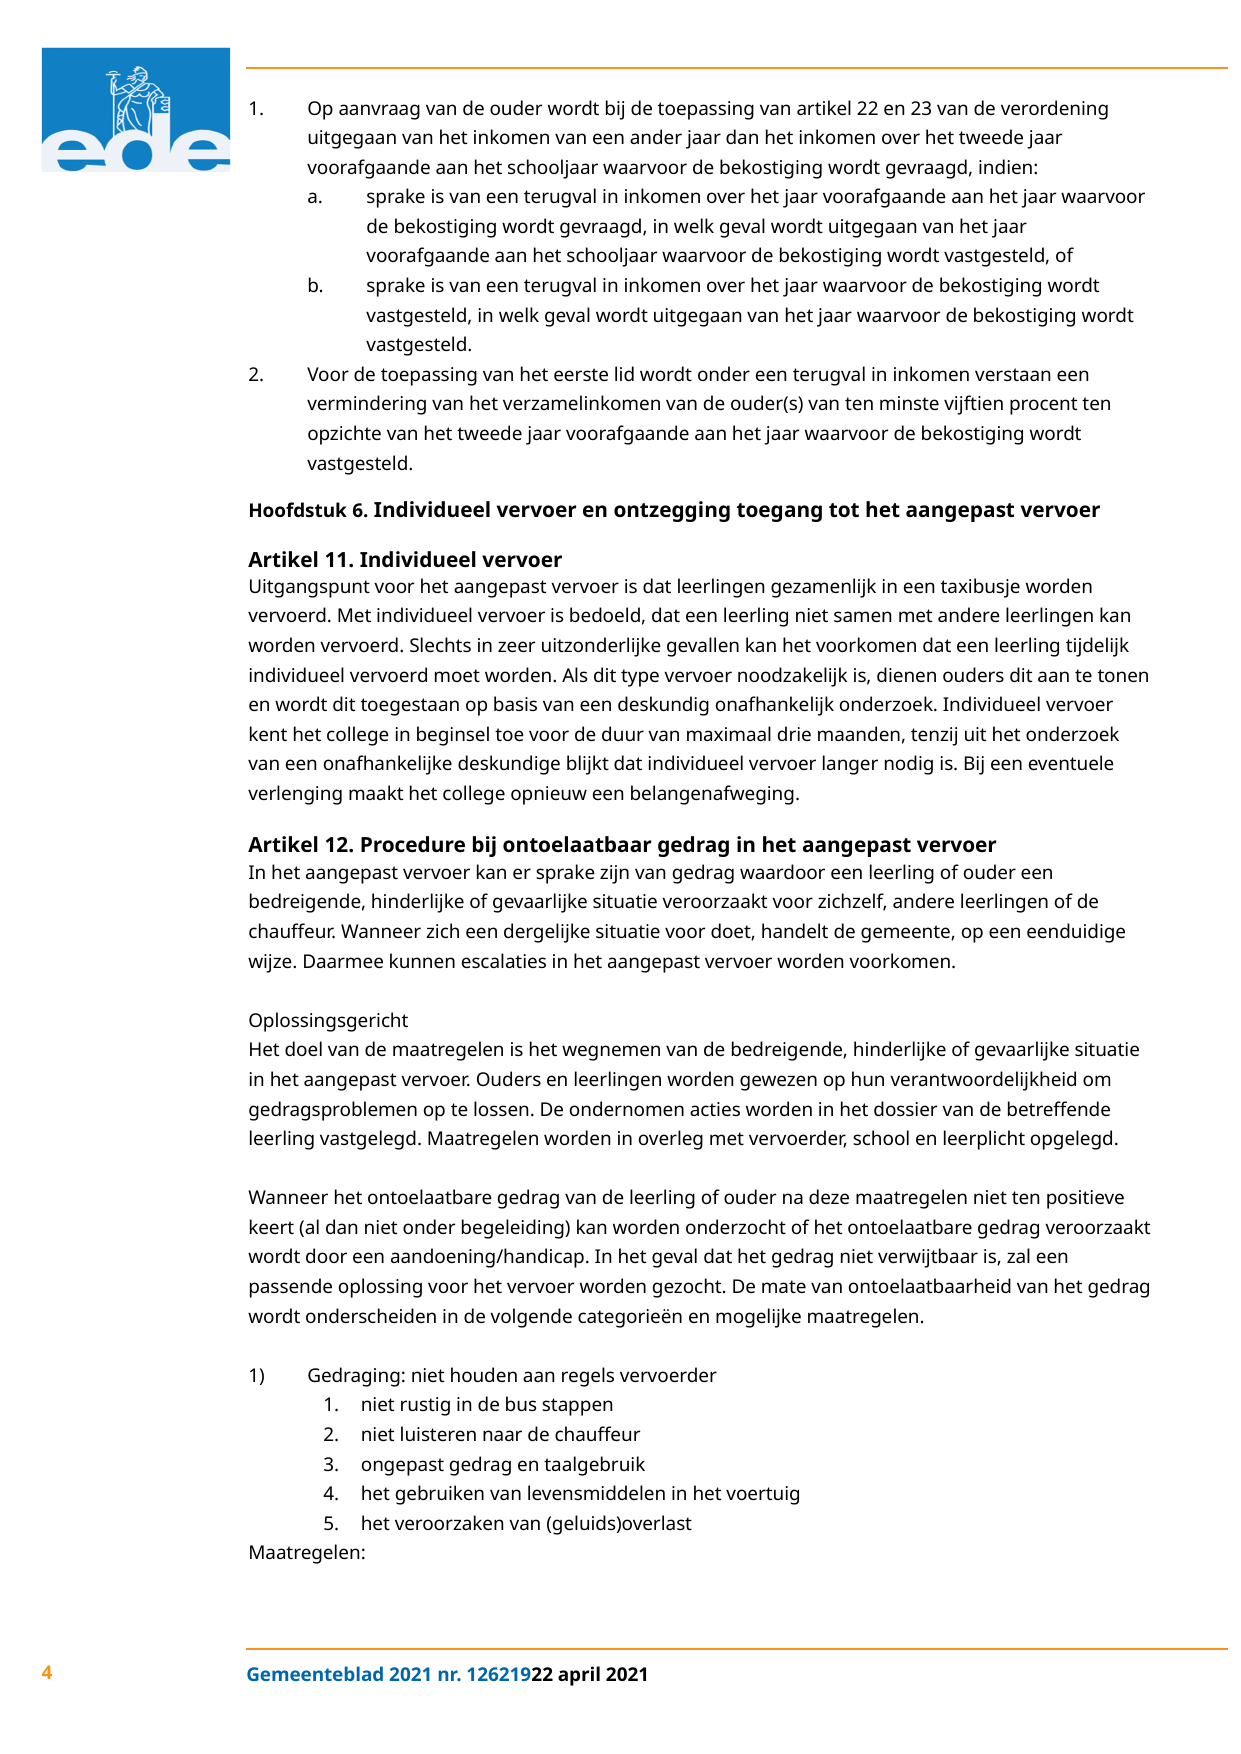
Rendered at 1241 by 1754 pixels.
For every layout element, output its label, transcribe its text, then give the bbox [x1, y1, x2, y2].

list niet luisteren naar de chauffeur [323, 1421, 1152, 1447]
list sprake is van een terugval in inkomen over het jaar voorafgaande aan het jaar waarvoor de bekostiging wordt gevraagd, in welk geval wordt uitgegaan van het jaar voorafgaande aan het schooljaar waarvoor de bekostiging wordt vastgesteld, of [307, 183, 1152, 268]
text Maatregelen: [248, 1539, 1152, 1565]
text Het doel van de maatregelen is het wegnemen van de bedreigende, hinderlijke of gevaarlijke situatie in het aangepast vervoer. Ouders en leerlingen worden gewezen op hun verantwoordelijkheid om gedragsproblemen op te lossen. De ondernomen acties worden in het dossier van de betreffende leerling vastgelegd. Maatregelen worden in overleg met vervoerder, school en leerplicht opgelegd. [248, 1037, 1152, 1151]
text In het aangepast vervoer kan er sprake zijn van gedrag waardoor een leerling of ouder een bedreigende, hinderlijke of gevaarlijke situatie veroorzaakt voor zichzelf, andere leerlingen of de chauffeur. Wanneer zich een dergelijke situatie voor doet, handelt de gemeente, op een eenduidige wijze. Daarmee kunnen escalaties in het aangepast vervoer worden voorkomen. [248, 859, 1152, 973]
text Uitgangspunt voor het aangepast vervoer is dat leerlingen gezamenlijk in een taxibusje worden vervoerd. Met individueel vervoer is bedoeld, dat een leerling niet samen met andere leerlingen kan worden vervoerd. Slechts in zeer uitzonderlijke gevallen kan het voorkomen dat een leerling tijdelijk individueel vervoerd moet worden. Als dit type vervoer noodzakelijk is, dienen ouders dit aan te tonen en wordt dit toegestaan op basis van een deskundig onafhankelijk onderzoek. Individueel vervoer kent het college in beginsel toe voor de duur van maximaal drie maanden, tenzij uit het onderzoek van een onafhankelijke deskundige blijkt dat individueel vervoer langer nodig is. Bij een eventuele verlenging maakt het college opnieuw een belangenafweging. [248, 573, 1152, 806]
text Wanneer het ontoelaatbare gedrag van de leerling of ouder na deze maatregelen niet ten positieve keert (al dan niet onder begeleiding) kan worden onderzocht of het ontoelaatbare gedrag veroorzaakt wordt door een aandoening/handicap. In het geval dat het gedrag niet verwijtbaar is, zal een passende oplossing voor het vervoer worden gezocht. De mate van ontoelaatbaarheid van het gedrag wordt onderscheiden in de volgende categorieën en mogelijke maatregelen. [248, 1184, 1152, 1328]
list Voor de toepassing van het eerste lid wordt onder een terugval in inkomen verstaan een vermindering van het verzamelinkomen van de ouder(s) van ten minste vijftien procent ten opzichte van het tweede jaar voorafgaande aan het jaar waarvoor de bekostiging wordt vastgesteld. [248, 361, 1152, 476]
list niet rustig in de bus stappen [323, 1392, 1152, 1417]
text Artikel 11. Individueel vervoer [248, 545, 1152, 573]
list Gedraging: niet houden aan regels vervoerder [248, 1362, 1152, 1388]
list Op aanvraag van de ouder wordt bij de toepassing van artikel 22 en 23 van de verordening uitgegaan van het inkomen van een ander jaar dan het inkomen over het tweede jaar voorafgaande aan het schooljaar waarvoor de bekostiging wordt gevraagd, indien: [248, 95, 1152, 180]
text Artikel 12. Procedure bij ontoelaatbaar gedrag in het aangepast vervoer [248, 831, 1152, 859]
list het veroorzaken van (geluids)overlast [323, 1510, 1152, 1536]
text Oplossingsgericht [248, 1007, 1152, 1033]
picture [41, 47, 231, 172]
text Hoofdstuk 6. Individueel vervoer en ontzegging toegang tot het aangepast vervoer [248, 495, 1152, 524]
list sprake is van een terugval in inkomen over het jaar waarvoor de bekostiging wordt vastgesteld, in welk geval wordt uitgegaan van het jaar waarvoor de bekostiging wordt vastgesteld. [307, 272, 1152, 357]
list het gebruiken van levensmiddelen in het voertuig [323, 1480, 1152, 1506]
list ongepast gedrag en taalgebruik [323, 1451, 1152, 1476]
